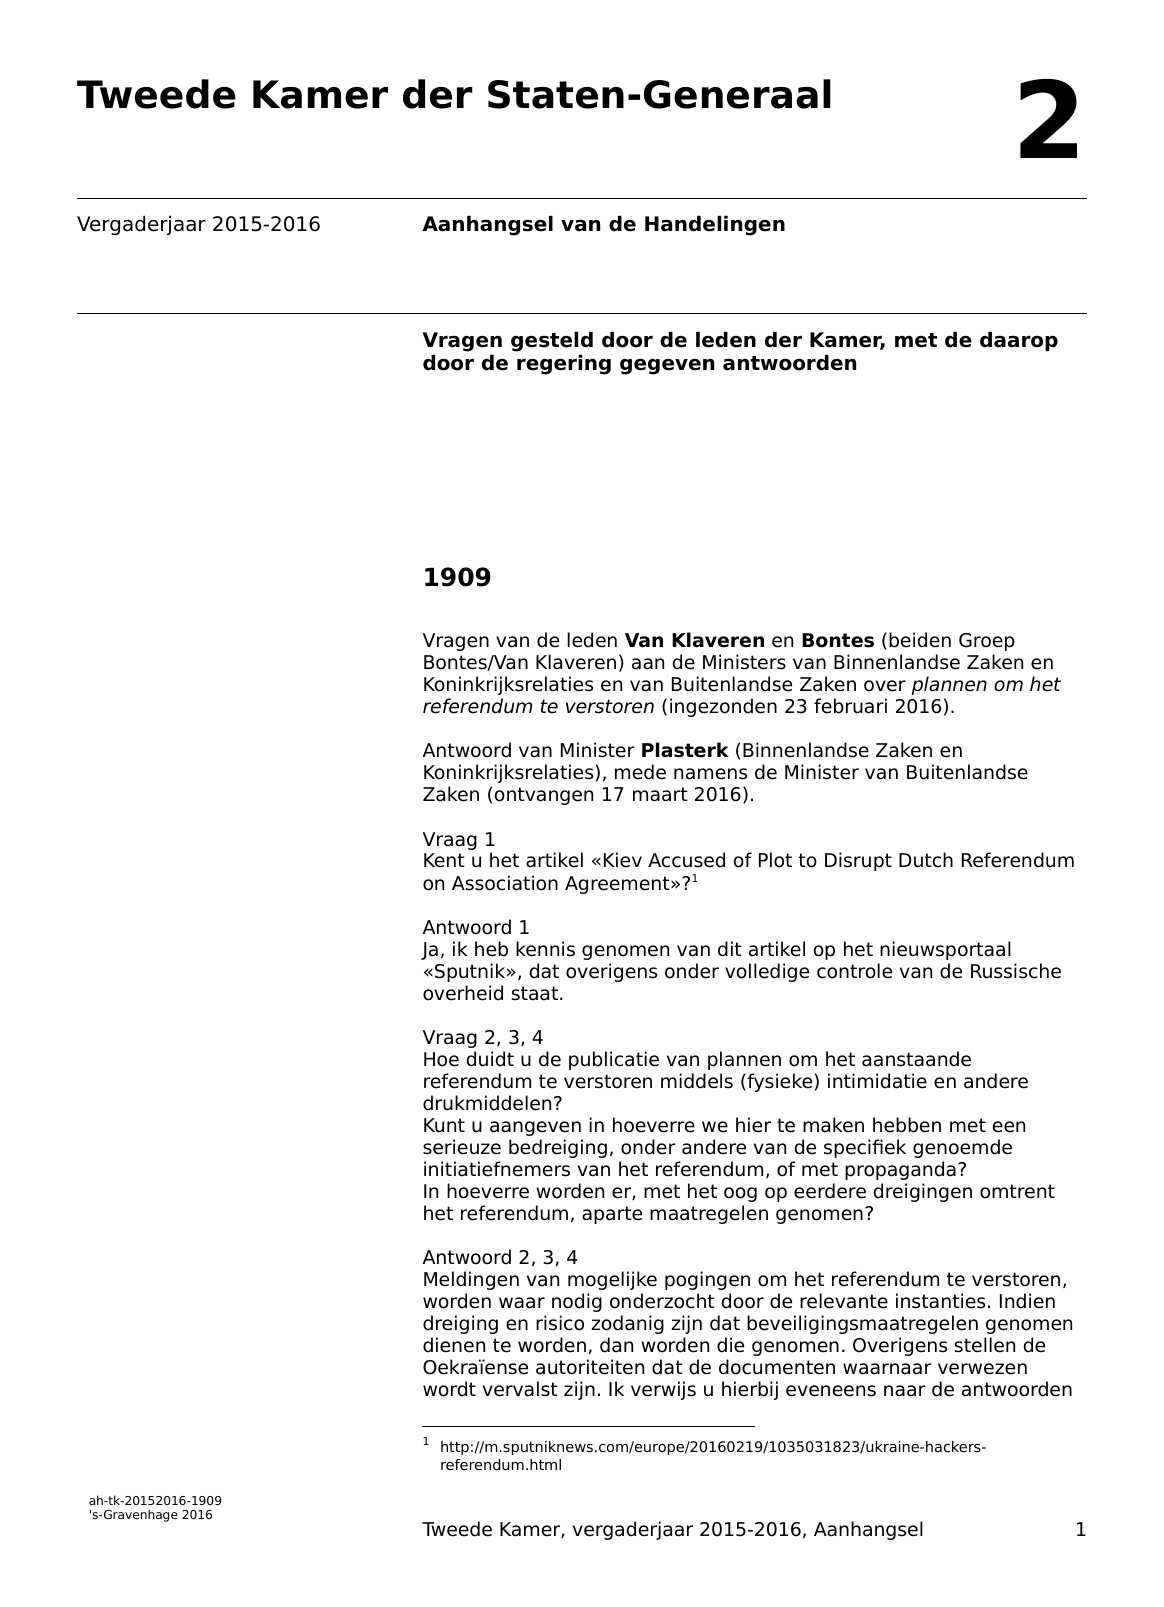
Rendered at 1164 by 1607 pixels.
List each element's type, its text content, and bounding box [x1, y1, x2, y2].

table_header Tweede Kamer der Staten-Generaal [77, 59, 886, 198]
text Kunt u aangeven in hoeverre we hier te maken hebben met een serieuze bedreiging, onder andere van de specifiek genoemde initiatiefnemers van het referendum, of met propaganda? [422, 1114, 1087, 1181]
table_cell Aanhangsel van de Handelingen [422, 199, 1087, 313]
table_cell Vragen gesteld door de leden der Kamer, met de daarop door de regering gegeven antwoorden [422, 314, 1087, 375]
text Kent u het artikel «Kiev Accused of Plot to Disrupt Dutch Referendum on Association Agreement»? [422, 850, 1087, 894]
text ah-tk-20152016-1909 [88, 1494, 323, 1508]
text http://m.sputniknews.com/europe/20160219/1035031823/ukraine-hackers-referendum.html [422, 1435, 1087, 1474]
text 1909 [422, 563, 1087, 592]
text Antwoord 2, 3, 4 [422, 1247, 1087, 1269]
text In hoeverre worden er, met het oog op eerdere dreigingen omtrent het referendum, aparte maatregelen genomen? [422, 1181, 1087, 1224]
text Hoe duidt u de publicatie van plannen om het aanstaande referendum te verstoren middels (fysieke) intimidatie en andere drukmiddelen? [422, 1049, 1087, 1114]
table_header 2 [886, 59, 1087, 198]
text Vraag 1 [422, 828, 1087, 850]
text Antwoord van Minister Plasterk (Binnenlandse Zaken en Koninkrijksrelaties), mede namens de Minister van Buitenlandse Zaken (ontvangen 17 maart 2016). [422, 740, 1087, 806]
text Ja, ik heb kennis genomen van dit artikel op het nieuwsportaal «Sputnik», dat overigens onder volledige controle van de Russische overheid staat. [422, 938, 1087, 1004]
text Vragen van de leden Van Klaveren en Bontes (beiden Groep Bontes/Van Klaveren) aan de Ministers van Binnenlandse Zaken en Koninkrijksrelaties en van Buitenlandse Zaken over plannen om het referendum te verstoren (ingezonden 23 februari 2016). [422, 630, 1087, 718]
text Antwoord 1 [422, 917, 1087, 938]
text 's-Gravenhage 2016 [88, 1508, 323, 1522]
table_cell Vergaderjaar 2015-2016 [77, 199, 422, 313]
text Meldingen van mogelijke pogingen om het referendum te verstoren, worden waar nodig onderzocht door de relevante instanties. Indien dreiging en risico zodanig zijn dat beveiligingsmaatregelen genomen dienen te worden, dan worden die genomen. Overigens stellen de Oekraïense autoriteiten dat de documenten waarnaar verwezen wordt vervalst zijn. Ik verwijs u hierbij eveneens naar de antwoorden [422, 1269, 1087, 1401]
text Vraag 2, 3, 4 [422, 1027, 1087, 1049]
table_cell [77, 314, 422, 375]
